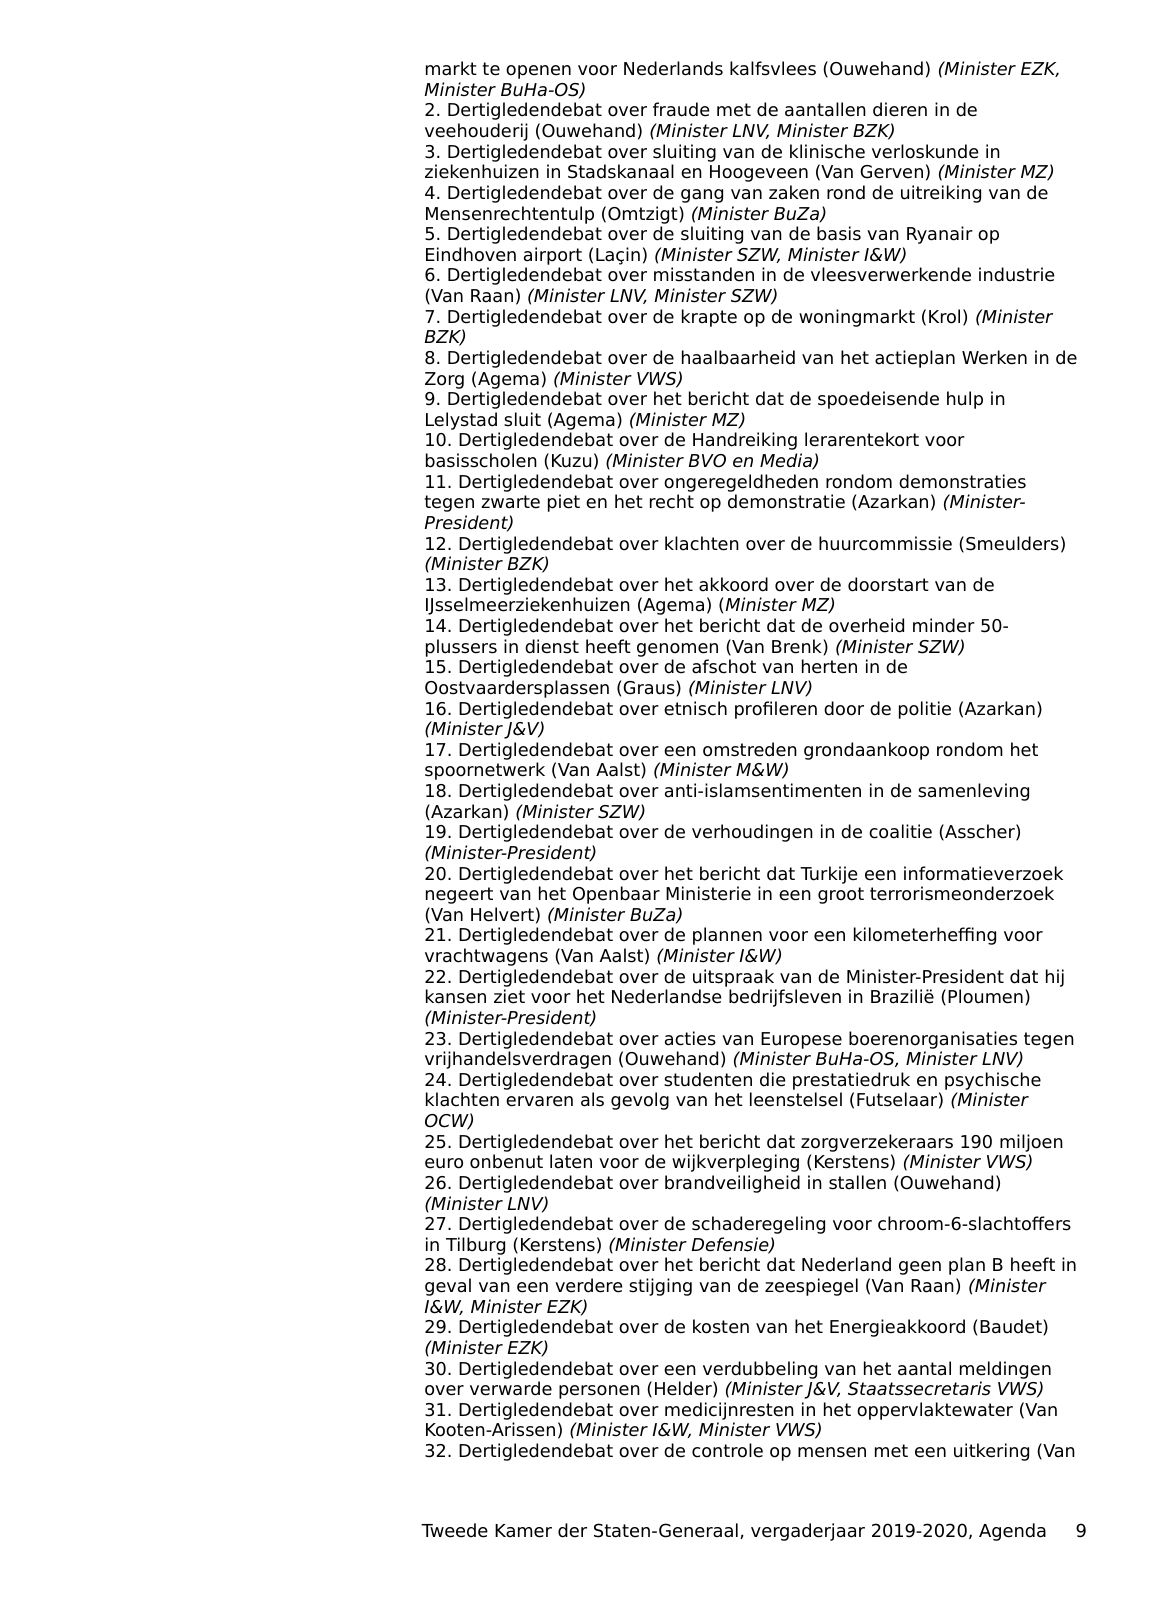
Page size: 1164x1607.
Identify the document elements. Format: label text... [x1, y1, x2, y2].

table_cell [401, 864, 418, 925]
table_cell [77, 699, 401, 740]
table_cell [401, 781, 418, 822]
table_cell [401, 822, 418, 863]
table_cell [77, 822, 401, 863]
table_cell [401, 1441, 418, 1462]
table_cell [401, 967, 418, 1028]
table_cell 19. Dertigledendebat over de verhoudingen in de coalitie (Asscher) (Minister-President) [418, 822, 1087, 863]
table_cell [401, 657, 418, 698]
table_cell [401, 1070, 418, 1132]
table_cell 18. Dertigledendebat over anti-islamsentimenten in de samenleving (Azarkan) (Minister SZW) [418, 781, 1087, 822]
table_cell [77, 1255, 401, 1317]
table_cell [401, 1173, 418, 1214]
table_cell [401, 307, 418, 348]
table_cell [401, 740, 418, 781]
table_cell 14. Dertigledendebat over het bericht dat de overheid minder 50-plussers in dienst heeft genomen (Van Brenk) (Minister SZW) [418, 616, 1087, 657]
table_cell [401, 1359, 418, 1400]
table_cell 24. Dertigledendebat over studenten die prestatiedruk en psychische klachten ervaren als gevolg van het leenstelsel (Futselaar) (Minister OCW) [418, 1070, 1087, 1132]
table_cell 22. Dertigledendebat over de uitspraak van de Minister-President dat hij kansen ziet voor het Nederlandse bedrijfsleven in Brazilië (Ploumen) (Minister-President) [418, 967, 1087, 1028]
table_cell 2. Dertigledendebat over fraude met de aantallen dieren in de veehouderij (Ouwehand) (Minister LNV, Minister BZK) [418, 100, 1087, 142]
table_cell [77, 1029, 401, 1070]
table_cell 5. Dertigledendebat over de sluiting van de basis van Ryanair op Eindhoven airport (Laçin) (Minister SZW, Minister I&W) [418, 224, 1087, 265]
table_cell 21. Dertigledendebat over de plannen voor een kilometerheffing voor vrachtwagens (Van Aalst) (Minister I&W) [418, 925, 1087, 967]
table_cell 20. Dertigledendebat over het bericht dat Turkije een informatieverzoek negeert van het Openbaar Ministerie in een groot terrorismeonderzoek (Van Helvert) (Minister BuZa) [418, 864, 1087, 925]
table_cell [77, 1132, 401, 1173]
table_cell [401, 1317, 418, 1358]
table_cell 4. Dertigledendebat over de gang van zaken rond de uitreiking van de Mensenrechtentulp (Omtzigt) (Minister BuZa) [418, 183, 1087, 224]
table_cell 11. Dertigledendebat over ongeregeldheden rondom demonstraties tegen zwarte piet en het recht op demonstratie (Azarkan) (Minister-President) [418, 472, 1087, 533]
table_cell [401, 699, 418, 740]
table_cell [401, 575, 418, 616]
table_cell 13. Dertigledendebat over het akkoord over de doorstart van de IJsselmeerziekenhuizen (Agema) (Minister MZ) [418, 575, 1087, 616]
table_cell 3. Dertigledendebat over sluiting van de klinische verloskunde in ziekenhuizen in Stadskanaal en Hoogeveen (Van Gerven) (Minister MZ) [418, 142, 1087, 183]
table_cell [77, 781, 401, 822]
table_cell 9. Dertigledendebat over het bericht dat de spoedeisende hulp in Lelystad sluit (Agema) (Minister MZ) [418, 389, 1087, 430]
table_cell 7. Dertigledendebat over de krapte op de woningmarkt (Krol) (Minister BZK) [418, 307, 1087, 348]
table_cell [77, 740, 401, 781]
table_cell [401, 1255, 418, 1317]
table_cell [77, 59, 401, 100]
table_cell [77, 1441, 401, 1462]
table_cell [77, 307, 401, 348]
table_cell 23. Dertigledendebat over acties van Europese boerenorganisaties tegen vrijhandelsverdragen (Ouwehand) (Minister BuHa-OS, Minister LNV) [418, 1029, 1087, 1070]
table_cell [77, 864, 401, 925]
table_cell [77, 534, 401, 575]
table_cell [401, 534, 418, 575]
table_cell [401, 183, 418, 224]
table_cell [401, 224, 418, 265]
table_cell [401, 1400, 418, 1441]
table_cell 32. Dertigledendebat over de controle op mensen met een uitkering (Van [418, 1441, 1087, 1462]
table_cell [77, 967, 401, 1028]
table_cell 6. Dertigledendebat over misstanden in de vleesverwerkende industrie (Van Raan) (Minister LNV, Minister SZW) [418, 265, 1087, 307]
table_cell [77, 265, 401, 307]
table_cell [77, 100, 401, 142]
table_cell 16. Dertigledendebat over etnisch profileren door de politie (Azarkan) (Minister J&V) [418, 699, 1087, 740]
table_cell 26. Dertigledendebat over brandveiligheid in stallen (Ouwehand) (Minister LNV) [418, 1173, 1087, 1214]
table_cell [77, 389, 401, 430]
table_cell [77, 1070, 401, 1132]
table_cell 10. Dertigledendebat over de Handreiking lerarentekort voor basisscholen (Kuzu) (Minister BVO en Media) [418, 430, 1087, 472]
table_cell [401, 265, 418, 307]
table_cell [401, 430, 418, 472]
table_cell [77, 1214, 401, 1255]
table_cell 25. Dertigledendebat over het bericht dat zorgverzekeraars 190 miljoen euro onbenut laten voor de wijkverpleging (Kerstens) (Minister VWS) [418, 1132, 1087, 1173]
table_cell 30. Dertigledendebat over een verdubbeling van het aantal meldingen over verwarde personen (Helder) (Minister J&V, Staatssecretaris VWS) [418, 1359, 1087, 1400]
table_cell [401, 925, 418, 967]
table_cell [401, 1214, 418, 1255]
table_cell [77, 925, 401, 967]
table_cell [77, 430, 401, 472]
table_cell [401, 59, 418, 100]
table_cell [401, 1132, 418, 1173]
table_cell [77, 1173, 401, 1214]
table_cell [77, 224, 401, 265]
table_cell [401, 1029, 418, 1070]
table_cell 29. Dertigledendebat over de kosten van het Energieakkoord (Baudet) (Minister EZK) [418, 1317, 1087, 1358]
table_cell [77, 142, 401, 183]
table_cell [401, 348, 418, 389]
table_cell 27. Dertigledendebat over de schaderegeling voor chroom-6-slachtoffers in Tilburg (Kerstens) (Minister Defensie) [418, 1214, 1087, 1255]
table_cell [77, 1359, 401, 1400]
table_cell [401, 616, 418, 657]
table_cell 8. Dertigledendebat over de haalbaarheid van het actieplan Werken in de Zorg (Agema) (Minister VWS) [418, 348, 1087, 389]
table_cell [401, 389, 418, 430]
table_cell [77, 1400, 401, 1441]
table_cell 28. Dertigledendebat over het bericht dat Nederland geen plan B heeft in geval van een verdere stijging van de zeespiegel (Van Raan) (Minister I&W, Minister EZK) [418, 1255, 1087, 1317]
table_cell [77, 348, 401, 389]
table_cell [77, 1317, 401, 1358]
table_cell 12. Dertigledendebat over klachten over de huurcommissie (Smeulders) (Minister BZK) [418, 534, 1087, 575]
table_cell [401, 100, 418, 142]
table_cell [77, 616, 401, 657]
table_cell [401, 472, 418, 533]
table_cell [77, 575, 401, 616]
table_cell [77, 657, 401, 698]
table_cell [77, 472, 401, 533]
table_cell markt te openen voor Nederlands kalfsvlees (Ouwehand) (Minister EZK, Minister BuHa-OS) [418, 59, 1087, 100]
table_cell [77, 183, 401, 224]
table_cell 31. Dertigledendebat over medicijnresten in het oppervlaktewater (Van Kooten-Arissen) (Minister I&W, Minister VWS) [418, 1400, 1087, 1441]
table_cell [401, 142, 418, 183]
table_cell 15. Dertigledendebat over de afschot van herten in de Oostvaardersplassen (Graus) (Minister LNV) [418, 657, 1087, 698]
table_cell 17. Dertigledendebat over een omstreden grondaankoop rondom het spoornetwerk (Van Aalst) (Minister M&W) [418, 740, 1087, 781]
